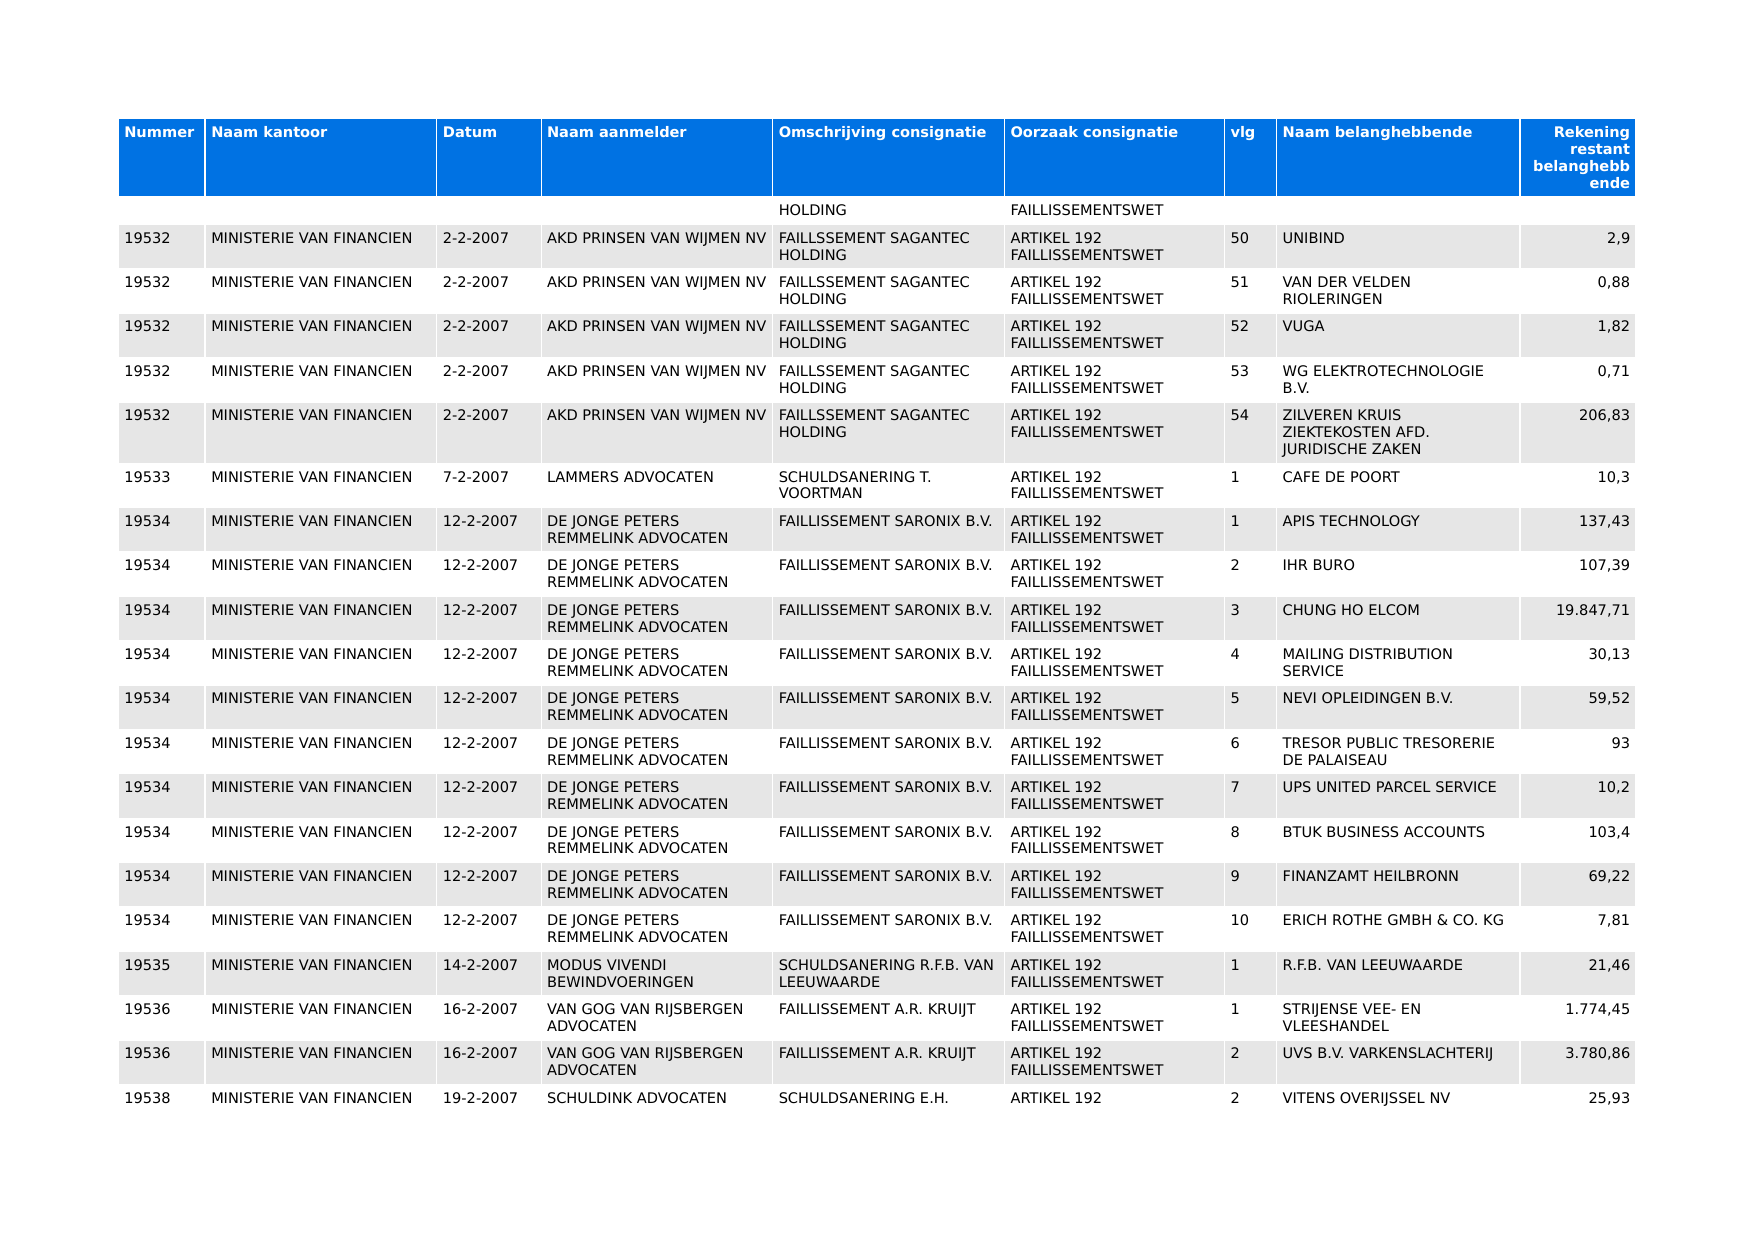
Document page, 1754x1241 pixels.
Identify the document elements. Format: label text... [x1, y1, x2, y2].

table_cell 12-2-2007 [437, 597, 541, 640]
table_cell HOLDING [773, 198, 1004, 224]
table_cell 12-2-2007 [437, 508, 541, 551]
table_cell 7 [1225, 774, 1276, 818]
table_cell 5 [1225, 686, 1276, 729]
table_cell TRESOR PUBLIC TRESORERIE DE PALAISEAU [1277, 730, 1519, 773]
table_cell 53 [1225, 358, 1276, 401]
table_cell MINISTERIE VAN FINANCIEN [206, 908, 436, 951]
table_cell 3 [1225, 597, 1276, 640]
table_cell MINISTERIE VAN FINANCIEN [206, 996, 436, 1039]
table_cell 1.774,45 [1521, 996, 1635, 1039]
table_cell 7,81 [1521, 908, 1635, 951]
table_cell FAILLSSEMENT SAGANTEC HOLDING [773, 269, 1004, 313]
table_cell AKD PRINSEN VAN WIJMEN NV [542, 269, 772, 313]
table_cell FAILLSSEMENT SAGANTEC HOLDING [773, 358, 1004, 401]
table_cell 69,22 [1521, 863, 1635, 906]
table_cell FAILLISSEMENT SARONIX B.V. [773, 819, 1004, 862]
table_cell VAN GOG VAN RIJSBERGEN ADVOCATEN [542, 1041, 772, 1084]
table_cell [1225, 198, 1276, 224]
table_cell ARTIKEL 192 FAILLISSEMENTSWET [1005, 686, 1224, 729]
table_header Naam kantoor [206, 119, 436, 196]
table_cell 16-2-2007 [437, 1041, 541, 1084]
table_cell ARTIKEL 192 FAILLISSEMENTSWET [1005, 730, 1224, 773]
table_header Oorzaak consignatie [1005, 119, 1224, 196]
table_cell 19-2-2007 [437, 1085, 541, 1111]
table_cell 16-2-2007 [437, 996, 541, 1039]
table_cell VAN GOG VAN RIJSBERGEN ADVOCATEN [542, 996, 772, 1039]
table_cell 54 [1225, 403, 1276, 463]
table_cell [119, 198, 204, 224]
table_cell MINISTERIE VAN FINANCIEN [206, 952, 436, 995]
table_cell 21,46 [1521, 952, 1635, 995]
table_cell MINISTERIE VAN FINANCIEN [206, 225, 436, 268]
table_cell 19534 [119, 730, 204, 773]
table_cell MINISTERIE VAN FINANCIEN [206, 730, 436, 773]
table_cell UVS B.V. VARKENSLACHTERIJ [1277, 1041, 1519, 1084]
table_cell APIS TECHNOLOGY [1277, 508, 1519, 551]
table_cell 2 [1225, 553, 1276, 596]
table_cell MINISTERIE VAN FINANCIEN [206, 314, 436, 357]
table_cell 51 [1225, 269, 1276, 313]
table_cell SCHULDSANERING E.H. [773, 1085, 1004, 1111]
table_cell FAILLISSEMENT SARONIX B.V. [773, 597, 1004, 640]
table_cell FAILLISSEMENT SARONIX B.V. [773, 553, 1004, 596]
table_cell AKD PRINSEN VAN WIJMEN NV [542, 403, 772, 463]
table_cell R.F.B. VAN LEEUWAARDE [1277, 952, 1519, 995]
table_header Datum [437, 119, 541, 196]
table_cell DE JONGE PETERS REMMELINK ADVOCATEN [542, 908, 772, 951]
table_cell ARTIKEL 192 FAILLISSEMENTSWET [1005, 819, 1224, 862]
table_cell 12-2-2007 [437, 553, 541, 596]
table_cell FAILLISSEMENT SARONIX B.V. [773, 508, 1004, 551]
table_cell 19534 [119, 686, 204, 729]
table_cell 19534 [119, 553, 204, 596]
table_cell 2 [1225, 1041, 1276, 1084]
table_cell [437, 198, 541, 224]
table_cell 0,88 [1521, 269, 1635, 313]
table_cell MINISTERIE VAN FINANCIEN [206, 464, 436, 507]
table_cell MINISTERIE VAN FINANCIEN [206, 686, 436, 729]
table_cell 93 [1521, 730, 1635, 773]
table_cell ARTIKEL 192 FAILLISSEMENTSWET [1005, 225, 1224, 268]
table_cell [1277, 198, 1519, 224]
table_cell 12-2-2007 [437, 908, 541, 951]
table_cell 19534 [119, 819, 204, 862]
table_cell 103,4 [1521, 819, 1635, 862]
table_cell 19533 [119, 464, 204, 507]
table_cell VUGA [1277, 314, 1519, 357]
table_cell DE JONGE PETERS REMMELINK ADVOCATEN [542, 641, 772, 684]
table_cell ARTIKEL 192 FAILLISSEMENTSWET [1005, 597, 1224, 640]
table_cell 19532 [119, 225, 204, 268]
table_cell 59,52 [1521, 686, 1635, 729]
table_cell 12-2-2007 [437, 774, 541, 818]
table_cell ARTIKEL 192 FAILLISSEMENTSWET [1005, 1041, 1224, 1084]
table_cell 50 [1225, 225, 1276, 268]
table_header Rekening restant belanghebbende [1521, 119, 1635, 196]
table_cell 25,93 [1521, 1085, 1635, 1111]
table_cell 4 [1225, 641, 1276, 684]
table_cell 19534 [119, 774, 204, 818]
table_cell 19534 [119, 597, 204, 640]
table_cell ARTIKEL 192 FAILLISSEMENTSWET [1005, 464, 1224, 507]
table_cell 14-2-2007 [437, 952, 541, 995]
table_cell 8 [1225, 819, 1276, 862]
table_cell MINISTERIE VAN FINANCIEN [206, 508, 436, 551]
table_cell [1521, 198, 1635, 224]
table_cell WG ELEKTROTECHNOLOGIE B.V. [1277, 358, 1519, 401]
table_cell AKD PRINSEN VAN WIJMEN NV [542, 225, 772, 268]
table_cell FAILLISSEMENT SARONIX B.V. [773, 641, 1004, 684]
table_cell 2-2-2007 [437, 269, 541, 313]
table_cell FAILLISSEMENT A.R. KRUIJT [773, 1041, 1004, 1084]
table_cell 10,3 [1521, 464, 1635, 507]
table_cell ZILVEREN KRUIS ZIEKTEKOSTEN AFD. JURIDISCHE ZAKEN [1277, 403, 1519, 463]
table_cell STRIJENSE VEE- EN VLEESHANDEL [1277, 996, 1519, 1039]
table_header Naam belanghebbende [1277, 119, 1519, 196]
table_cell MINISTERIE VAN FINANCIEN [206, 774, 436, 818]
table_cell MINISTERIE VAN FINANCIEN [206, 403, 436, 463]
table_cell ARTIKEL 192 FAILLISSEMENTSWET [1005, 908, 1224, 951]
table_cell FAILLISSEMENT A.R. KRUIJT [773, 996, 1004, 1039]
table_cell ARTIKEL 192 FAILLISSEMENTSWET [1005, 508, 1224, 551]
table_cell FINANZAMT HEILBRONN [1277, 863, 1519, 906]
table_cell 19536 [119, 996, 204, 1039]
table_cell MINISTERIE VAN FINANCIEN [206, 1041, 436, 1084]
table_cell ARTIKEL 192 FAILLISSEMENTSWET [1005, 996, 1224, 1039]
table_cell 137,43 [1521, 508, 1635, 551]
table_cell SCHULDINK ADVOCATEN [542, 1085, 772, 1111]
table_cell 12-2-2007 [437, 641, 541, 684]
table_cell ARTIKEL 192 FAILLISSEMENTSWET [1005, 403, 1224, 463]
table_cell 19535 [119, 952, 204, 995]
table_cell ARTIKEL 192 FAILLISSEMENTSWET [1005, 863, 1224, 906]
table_cell DE JONGE PETERS REMMELINK ADVOCATEN [542, 508, 772, 551]
table_header Nummer [119, 119, 204, 196]
table_cell FAILLISSEMENT SARONIX B.V. [773, 686, 1004, 729]
table_cell VAN DER VELDEN RIOLERINGEN [1277, 269, 1519, 313]
table_cell ARTIKEL 192 FAILLISSEMENTSWET [1005, 358, 1224, 401]
table_cell 12-2-2007 [437, 819, 541, 862]
table_cell FAILLISSEMENT SARONIX B.V. [773, 863, 1004, 906]
table_cell ERICH ROTHE GMBH & CO. KG [1277, 908, 1519, 951]
table_cell FAILLSSEMENT SAGANTEC HOLDING [773, 403, 1004, 463]
table_cell IHR BURO [1277, 553, 1519, 596]
table_cell 19534 [119, 641, 204, 684]
table_cell 12-2-2007 [437, 686, 541, 729]
table_cell FAILLISSEMENT SARONIX B.V. [773, 774, 1004, 818]
table_cell [206, 198, 436, 224]
table_cell MINISTERIE VAN FINANCIEN [206, 1085, 436, 1111]
table_cell 19534 [119, 908, 204, 951]
table_cell 12-2-2007 [437, 863, 541, 906]
table_cell 7-2-2007 [437, 464, 541, 507]
table_cell FAILLSSEMENT SAGANTEC HOLDING [773, 225, 1004, 268]
table_cell DE JONGE PETERS REMMELINK ADVOCATEN [542, 819, 772, 862]
table_cell 19.847,71 [1521, 597, 1635, 640]
table_cell 19532 [119, 314, 204, 357]
table_cell MINISTERIE VAN FINANCIEN [206, 358, 436, 401]
table_cell 1 [1225, 508, 1276, 551]
table_cell 1 [1225, 952, 1276, 995]
table_cell MINISTERIE VAN FINANCIEN [206, 553, 436, 596]
table_cell 19538 [119, 1085, 204, 1111]
table_cell 6 [1225, 730, 1276, 773]
table_cell ARTIKEL 192 [1005, 1085, 1224, 1111]
table_cell MINISTERIE VAN FINANCIEN [206, 597, 436, 640]
table_cell MAILING DISTRIBUTION SERVICE [1277, 641, 1519, 684]
table_cell 2-2-2007 [437, 314, 541, 357]
table_cell FAILLISSEMENT SARONIX B.V. [773, 908, 1004, 951]
table_cell 30,13 [1521, 641, 1635, 684]
table_cell ARTIKEL 192 FAILLISSEMENTSWET [1005, 774, 1224, 818]
table_cell DE JONGE PETERS REMMELINK ADVOCATEN [542, 686, 772, 729]
table_header Naam aanmelder [542, 119, 772, 196]
table_cell AKD PRINSEN VAN WIJMEN NV [542, 358, 772, 401]
table_cell ARTIKEL 192 FAILLISSEMENTSWET [1005, 553, 1224, 596]
table_cell MINISTERIE VAN FINANCIEN [206, 641, 436, 684]
table_cell SCHULDSANERING R.F.B. VAN LEEUWAARDE [773, 952, 1004, 995]
table_cell 2 [1225, 1085, 1276, 1111]
table_cell 0,71 [1521, 358, 1635, 401]
table_cell CHUNG HO ELCOM [1277, 597, 1519, 640]
table_cell 19532 [119, 269, 204, 313]
table_cell DE JONGE PETERS REMMELINK ADVOCATEN [542, 597, 772, 640]
table_cell 10,2 [1521, 774, 1635, 818]
table_cell MINISTERIE VAN FINANCIEN [206, 269, 436, 313]
table_cell 9 [1225, 863, 1276, 906]
table_cell MINISTERIE VAN FINANCIEN [206, 819, 436, 862]
table_cell UNIBIND [1277, 225, 1519, 268]
table_cell 2-2-2007 [437, 225, 541, 268]
table_cell UPS UNITED PARCEL SERVICE [1277, 774, 1519, 818]
table_cell [542, 198, 772, 224]
table_cell BTUK BUSINESS ACCOUNTS [1277, 819, 1519, 862]
table_cell SCHULDSANERING T. VOORTMAN [773, 464, 1004, 507]
table_cell ARTIKEL 192 FAILLISSEMENTSWET [1005, 314, 1224, 357]
table_cell NEVI OPLEIDINGEN B.V. [1277, 686, 1519, 729]
table_cell 107,39 [1521, 553, 1635, 596]
table_cell ARTIKEL 192 FAILLISSEMENTSWET [1005, 952, 1224, 995]
table_cell FAILLISSEMENTSWET [1005, 198, 1224, 224]
table_cell DE JONGE PETERS REMMELINK ADVOCATEN [542, 553, 772, 596]
table_cell 19532 [119, 403, 204, 463]
table_cell MINISTERIE VAN FINANCIEN [206, 863, 436, 906]
table_cell ARTIKEL 192 FAILLISSEMENTSWET [1005, 641, 1224, 684]
table_cell 206,83 [1521, 403, 1635, 463]
table_cell 2-2-2007 [437, 403, 541, 463]
table_cell CAFE DE POORT [1277, 464, 1519, 507]
table_cell FAILLISSEMENT SARONIX B.V. [773, 730, 1004, 773]
table_cell VITENS OVERIJSSEL NV [1277, 1085, 1519, 1111]
table_cell 1 [1225, 996, 1276, 1039]
table_cell 1,82 [1521, 314, 1635, 357]
table_cell 10 [1225, 908, 1276, 951]
table_cell FAILLSSEMENT SAGANTEC HOLDING [773, 314, 1004, 357]
table_cell MODUS VIVENDI BEWINDVOERINGEN [542, 952, 772, 995]
table_cell DE JONGE PETERS REMMELINK ADVOCATEN [542, 863, 772, 906]
table_cell 2-2-2007 [437, 358, 541, 401]
table_cell 19534 [119, 863, 204, 906]
table_cell DE JONGE PETERS REMMELINK ADVOCATEN [542, 730, 772, 773]
table_cell 19532 [119, 358, 204, 401]
table_cell 19536 [119, 1041, 204, 1084]
table_cell LAMMERS ADVOCATEN [542, 464, 772, 507]
table_cell 1 [1225, 464, 1276, 507]
table_header vlg [1225, 119, 1276, 196]
table_cell 2,9 [1521, 225, 1635, 268]
table_cell AKD PRINSEN VAN WIJMEN NV [542, 314, 772, 357]
table_cell 52 [1225, 314, 1276, 357]
table_cell 3.780,86 [1521, 1041, 1635, 1084]
table_cell ARTIKEL 192 FAILLISSEMENTSWET [1005, 269, 1224, 313]
table_header Omschrijving consignatie [773, 119, 1004, 196]
table_cell DE JONGE PETERS REMMELINK ADVOCATEN [542, 774, 772, 818]
table_cell 12-2-2007 [437, 730, 541, 773]
table_cell 19534 [119, 508, 204, 551]
